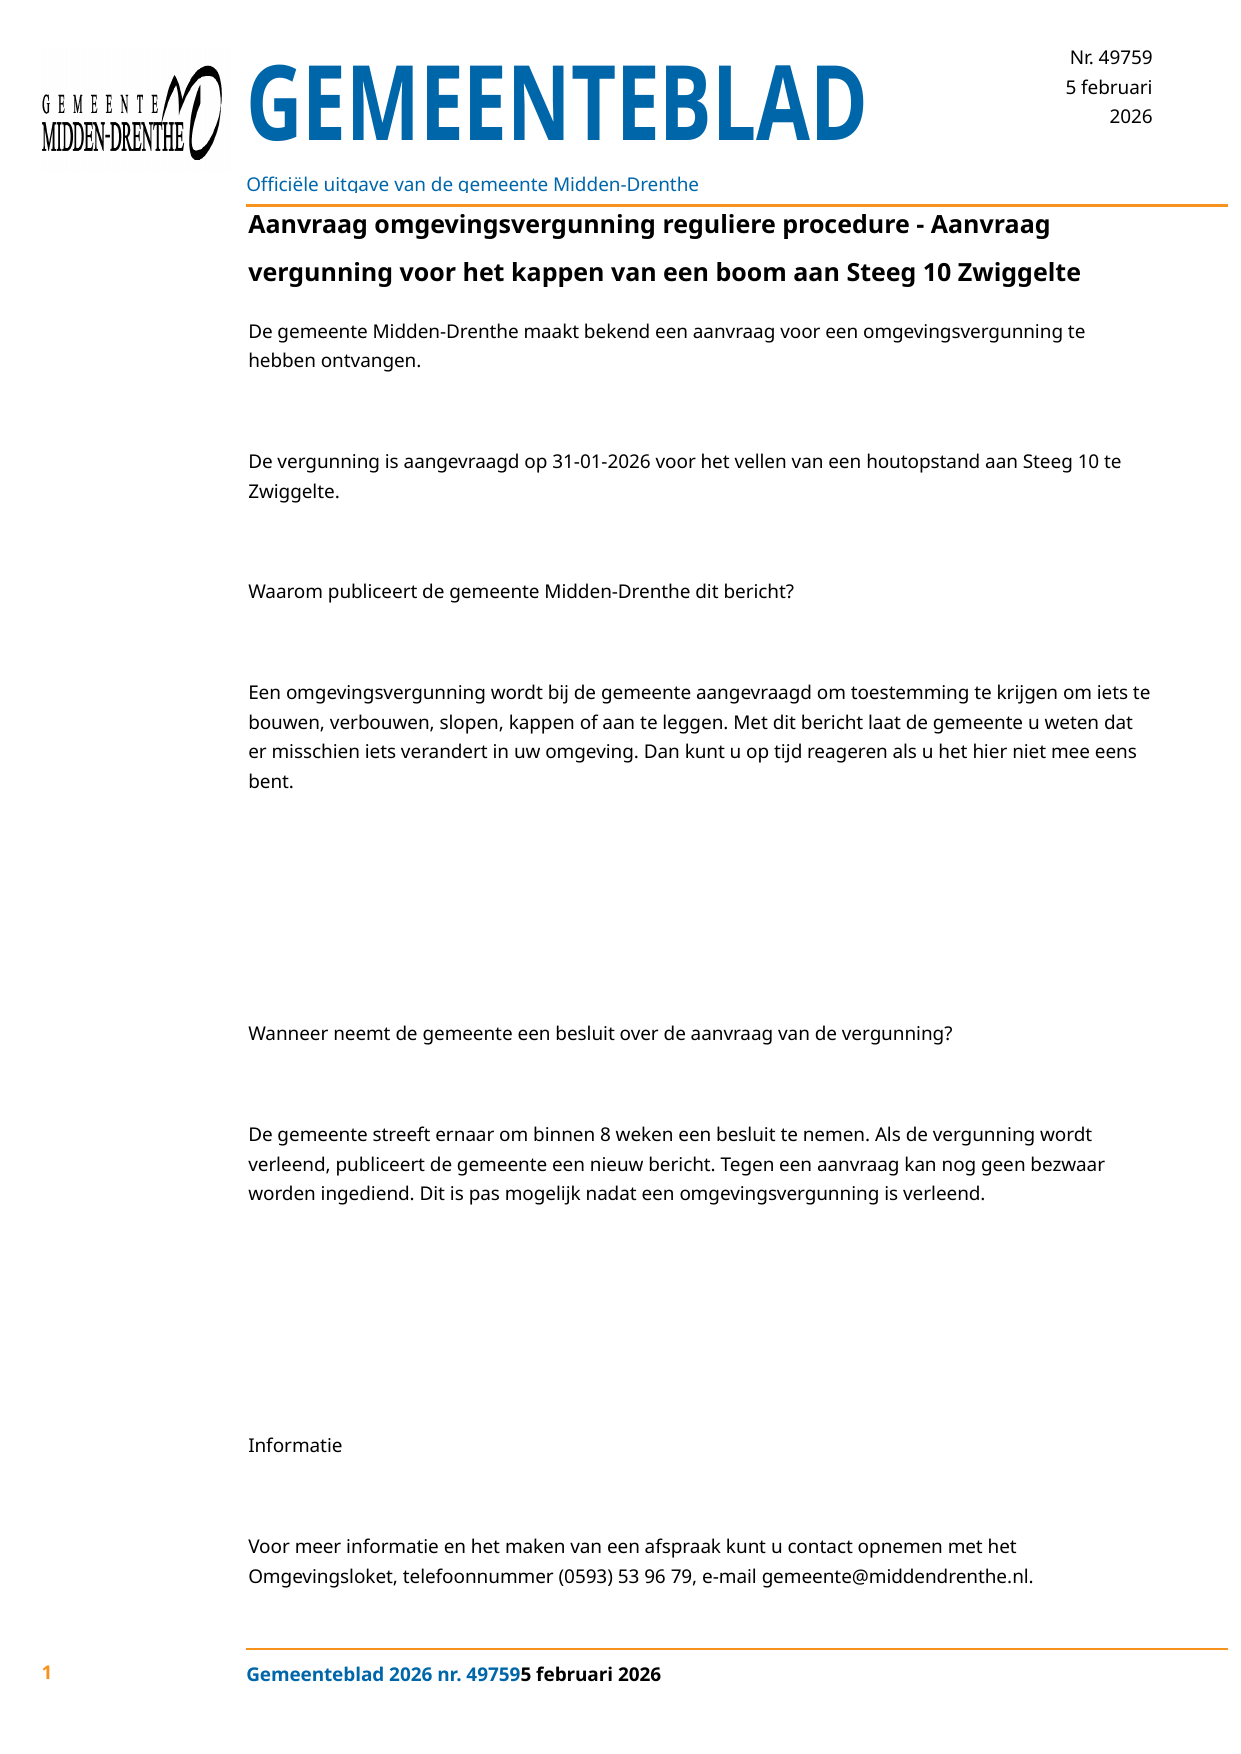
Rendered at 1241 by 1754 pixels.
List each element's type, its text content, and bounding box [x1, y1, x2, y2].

text Aanvraag omgevingsvergunning reguliere procedure - Aanvraag vergunning voor het kappen van een boom aan Steeg 10 Zwiggelte [248, 207, 1152, 288]
text Informatie [248, 1432, 1152, 1458]
text Voor meer informatie en het maken van een afspraak kunt u contact opnemen met het Omgevingsloket, telefoonnummer (0593) 53 96 79, e-mail gemeente@middendrenthe.nl. [248, 1533, 1152, 1589]
picture [41, 47, 231, 172]
text Een omgevingsvergunning wordt bij de gemeente aangevraagd om toestemming te krijgen om iets te bouwen, verbouwen, slopen, kappen of aan te leggen. Met dit bericht laat de gemeente u weten dat er misschien iets verandert in uw omgeving. Dan kunt u op tijd reageren als u het hier niet mee eens bent. [248, 679, 1152, 794]
text De vergunning is aangevraagd op 31-01-2026 voor het vellen van een houtopstand aan Steeg 10 te Zwiggelte. [248, 448, 1152, 504]
text De gemeente streeft ernaar om binnen 8 weken een besluit te nemen. Als de vergunning wordt verleend, publiceert de gemeente een nieuw bericht. Tegen een aanvraag kan nog geen bezwaar worden ingediend. Dit is pas mogelijk nadat een omgevingsvergunning is verleend. [248, 1121, 1152, 1206]
text Wanneer neemt de gemeente een besluit over de aanvraag van de vergunning? [248, 1020, 1152, 1046]
text Waarom publiceert de gemeente Midden-Drenthe dit bericht? [248, 579, 1152, 604]
text De gemeente Midden-Drenthe maakt bekend een aanvraag voor een omgevingsvergunning te hebben ontvangen. [248, 318, 1152, 373]
